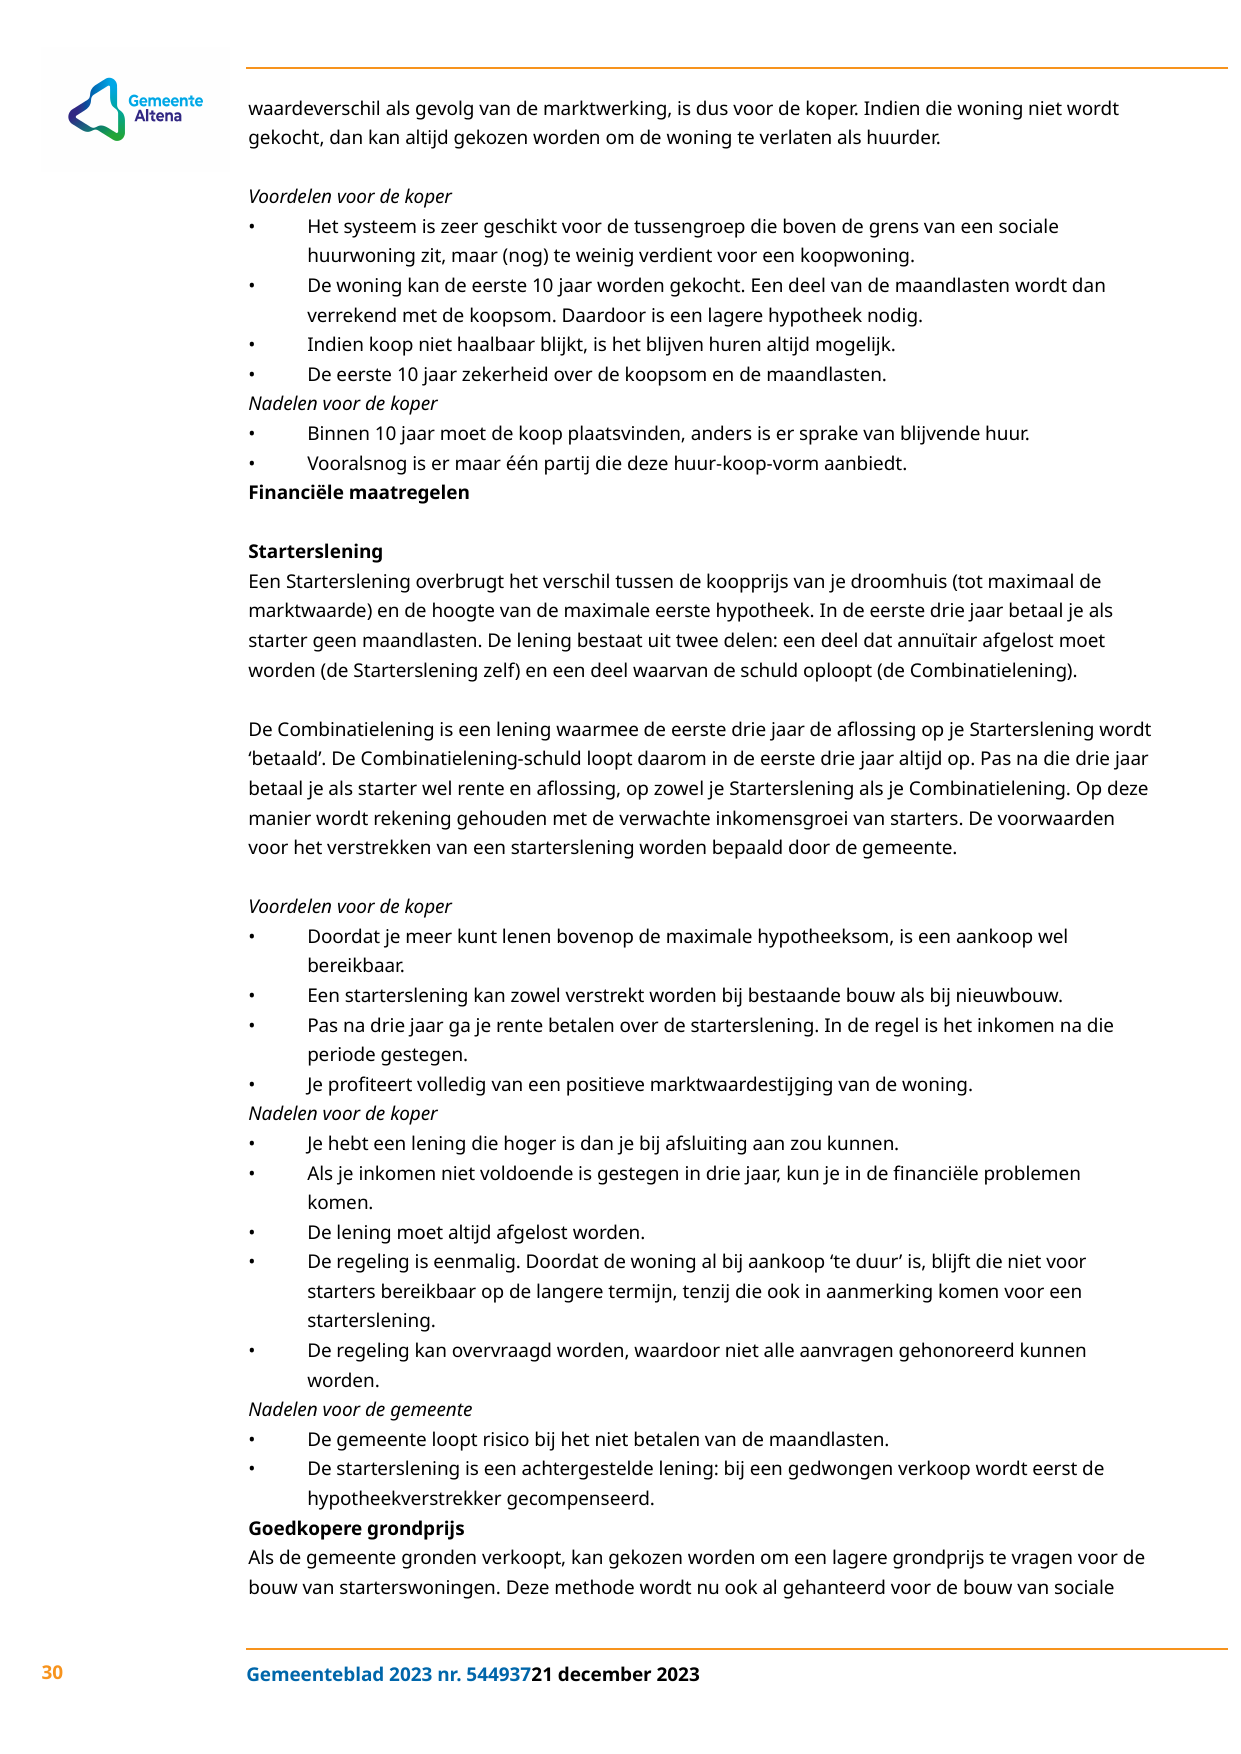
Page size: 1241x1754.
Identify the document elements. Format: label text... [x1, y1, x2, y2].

text Financiële maatregelen [248, 479, 1152, 505]
list De gemeente loopt risico bij het niet betalen van de maandlasten. [248, 1426, 1152, 1452]
text Voordelen voor de koper [248, 893, 1152, 919]
list Indien koop niet haalbaar blijkt, is het blijven huren altijd mogelijk. [248, 331, 1152, 357]
list Je hebt een lening die hoger is dan je bij afsluiting aan zou kunnen. [248, 1130, 1152, 1156]
list Als je inkomen niet voldoende is gestegen in drie jaar, kun je in de financiële problemen komen. [248, 1160, 1152, 1215]
list De eerste 10 jaar zekerheid over de koopsom en de maandlasten. [248, 361, 1152, 387]
text Een Starterslening overbrugt het verschil tussen de koopprijs van je droomhuis (tot maximaal de marktwaarde) en de hoogte van de maximale eerste hypotheek. In de eerste drie jaar betaal je als starter geen maandlasten. De lening bestaat uit twee delen: een deel dat annuïtair afgelost moet worden (de Starterslening zelf) en een deel waarvan de schuld oploopt (de Combinatielening). [248, 568, 1152, 683]
list Doordat je meer kunt lenen bovenop de maximale hypotheeksom, is een aankoop wel bereikbaar. [248, 923, 1152, 978]
list De woning kan de eerste 10 jaar worden gekocht. Een deel van de maandlasten wordt dan verrekend met de koopsom. Daardoor is een lagere hypotheek nodig. [248, 272, 1152, 328]
list Een starterslening kan zowel verstrekt worden bij bestaande bouw als bij nieuwbouw. [248, 982, 1152, 1008]
list De starterslening is een achtergestelde lening: bij een gedwongen verkoop wordt eerst de hypotheekverstrekker gecompenseerd. [248, 1456, 1152, 1511]
list De regeling is eenmalig. Doordat de woning al bij aankoop ‘te duur’ is, blijft die niet voor starters bereikbaar op de langere termijn, tenzij die ook in aanmerking komen voor een starterslening. [248, 1248, 1152, 1333]
text Starterslening [248, 538, 1152, 564]
list Het systeem is zeer geschikt voor de tussengroep die boven de grens van een sociale huurwoning zit, maar (nog) te weinig verdient voor een koopwoning. [248, 213, 1152, 268]
text Goedkopere grondprijs [248, 1515, 1152, 1541]
text Als de gemeente gronden verkoopt, kan gekozen worden om een lagere grondprijs te vragen voor de bouw van starterswoningen. Deze methode wordt nu ook al gehanteerd voor de bouw van sociale [248, 1544, 1152, 1600]
text waardeverschil als gevolg van de marktwerking, is dus voor de koper. Indien die woning niet wordt gekocht, dan kan altijd gekozen worden om de woning te verlaten als huurder. [248, 95, 1152, 150]
text Nadelen voor de gemeente [248, 1396, 1152, 1422]
list De lening moet altijd afgelost worden. [248, 1219, 1152, 1245]
list De regeling kan overvraagd worden, waardoor niet alle aanvragen gehonoreerd kunnen worden. [248, 1337, 1152, 1393]
list Pas na drie jaar ga je rente betalen over de starterslening. In de regel is het inkomen na die periode gestegen. [248, 1012, 1152, 1067]
list Vooralsnog is er maar één partij die deze huur-koop-vorm aanbiedt. [248, 450, 1152, 476]
text De Combinatielening is een lening waarmee de eerste drie jaar de aflossing op je Starterslening wordt ‘betaald’. De Combinatielening-schuld loopt daarom in de eerste drie jaar altijd op. Pas na die drie jaar betaal je als starter wel rente en aflossing, op zowel je Starterslening als je Combinatielening. Op deze manier wordt rekening gehouden met de verwachte inkomensgroei van starters. De voorwaarden voor het verstrekken van een starterslening worden bepaald door de gemeente. [248, 716, 1152, 860]
text Nadelen voor de koper [248, 391, 1152, 416]
text Nadelen voor de koper [248, 1101, 1152, 1126]
list Je profiteert volledig van een positieve marktwaardestijging van de woning. [248, 1071, 1152, 1097]
text Voordelen voor de koper [248, 183, 1152, 209]
list Binnen 10 jaar moet de koop plaatsvinden, anders is er sprake van blijvende huur. [248, 420, 1152, 446]
picture [41, 47, 231, 172]
